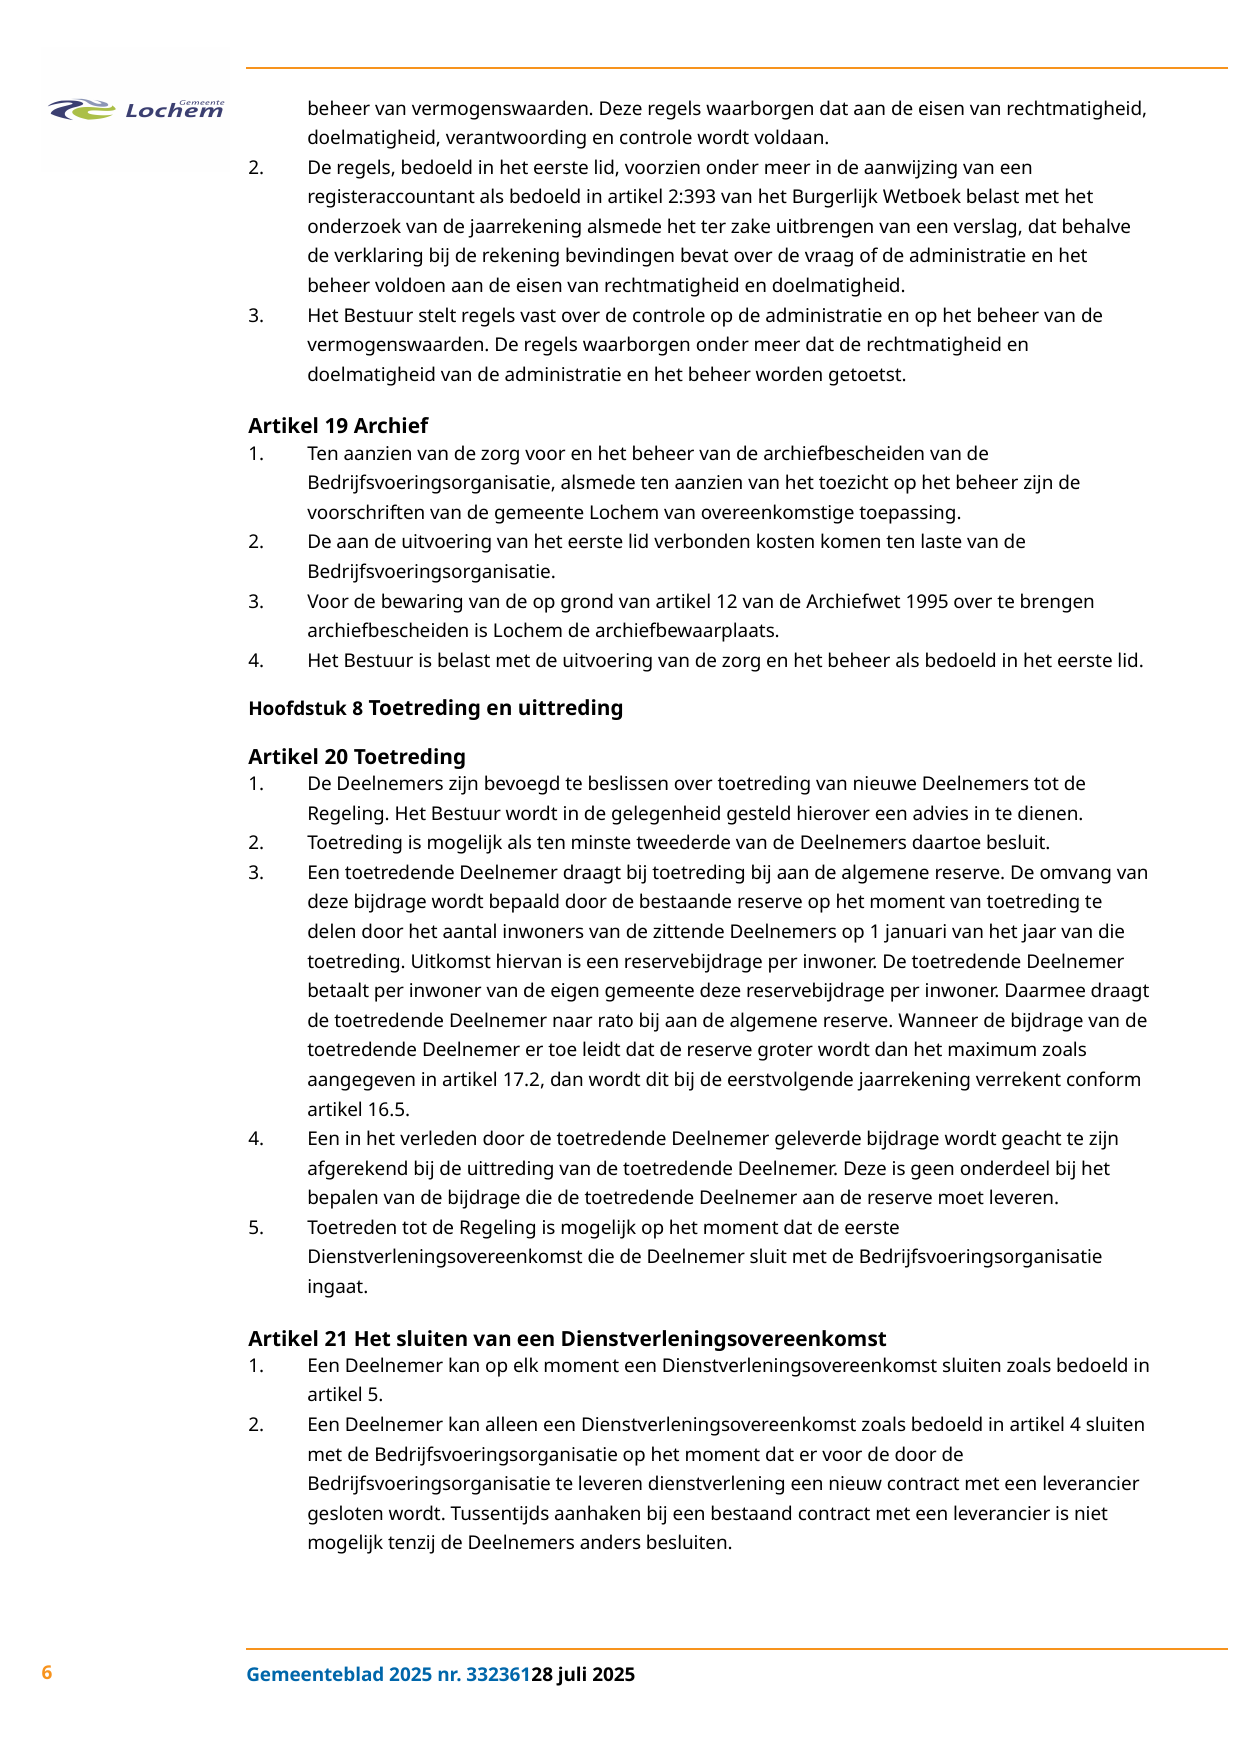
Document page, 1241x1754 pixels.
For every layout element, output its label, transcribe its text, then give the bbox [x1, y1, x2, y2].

list De regels, bedoeld in het eerste lid, voorzien onder meer in de aanwijzing van een registeraccountant als bedoeld in artikel 2:393 van het Burgerlijk Wetboek belast met het onderzoek van de jaarrekening alsmede het ter zake uitbrengen van een verslag, dat behalve de verklaring bij de rekening bevindingen bevat over de vraag of de administratie en het beheer voldoen aan de eisen van rechtmatigheid en doelmatigheid. [248, 154, 1152, 298]
text Artikel 20 Toetreding [248, 742, 1152, 770]
list Het Bestuur stelt regels vast over de controle op de administratie en op het beheer van de vermogenswaarden. De regels waarborgen onder meer dat de rechtmatigheid en doelmatigheid van de administratie en het beheer worden getoetst. [248, 302, 1152, 387]
list Een in het verleden door de toetredende Deelnemer geleverde bijdrage wordt geacht te zijn afgerekend bij de uittreding van de toetredende Deelnemer. Deze is geen onderdeel bij het bepalen van de bijdrage die de toetredende Deelnemer aan de reserve moet leveren. [248, 1125, 1152, 1210]
text Hoofdstuk 8 Toetreding en uittreding [248, 693, 1152, 721]
list Een Deelnemer kan op elk moment een Dienstverleningsovereenkomst sluiten zoals bedoeld in artikel 5. [248, 1352, 1152, 1407]
list Ten aanzien van de zorg voor en het beheer van de archiefbescheiden van de Bedrijfsvoeringsorganisatie, alsmede ten aanzien van het toezicht op het beheer zijn de voorschriften van de gemeente Lochem van overeenkomstige toepassing. [248, 440, 1152, 525]
list Toetreden tot de Regeling is mogelijk op het moment dat de eerste Dienstverleningsovereenkomst die de Deelnemer sluit met de Bedrijfsvoeringsorganisatie ingaat. [248, 1214, 1152, 1299]
list Toetreding is mogelijk als ten minste tweederde van de Deelnemers daartoe besluit. [248, 829, 1152, 855]
list Een toetredende Deelnemer draagt bij toetreding bij aan de algemene reserve. De omvang van deze bijdrage wordt bepaald door de bestaande reserve op het moment van toetreding te delen door het aantal inwoners van de zittende Deelnemers op 1 januari van het jaar van die toetreding. Uitkomst hiervan is een reservebijdrage per inwoner. De toetredende Deelnemer betaalt per inwoner van de eigen gemeente deze reservebijdrage per inwoner. Daarmee draagt de toetredende Deelnemer naar rato bij aan de algemene reserve. Wanneer de bijdrage van de toetredende Deelnemer er toe leidt dat de reserve groter wordt dan het maximum zoals aangegeven in artikel 17.2, dan wordt dit bij de eerstvolgende jaarrekening verrekent conform artikel 16.5. [248, 859, 1152, 1121]
list beheer van vermogenswaarden. Deze regels waarborgen dat aan de eisen van rechtmatigheid, doelmatigheid, verantwoording en controle wordt voldaan. [248, 95, 1152, 150]
picture [41, 47, 231, 172]
list Het Bestuur is belast met de uitvoering van de zorg en het beheer als bedoeld in het eerste lid. [248, 647, 1152, 673]
text Artikel 19 Archief [248, 411, 1152, 440]
list De aan de uitvoering van het eerste lid verbonden kosten komen ten laste van de Bedrijfsvoeringsorganisatie. [248, 529, 1152, 584]
text Artikel 21 Het sluiten van een Dienstverleningsovereenkomst [248, 1324, 1152, 1352]
list Voor de bewaring van de op grond van artikel 12 van de Archiefwet 1995 over te brengen archiefbescheiden is Lochem de archiefbewaarplaats. [248, 588, 1152, 643]
list Een Deelnemer kan alleen een Dienstverleningsovereenkomst zoals bedoeld in artikel 4 sluiten met de Bedrijfsvoeringsorganisatie op het moment dat er voor de door de Bedrijfsvoeringsorganisatie te leveren dienstverlening een nieuw contract met een leverancier gesloten wordt. Tussentijds aanhaken bij een bestaand contract met een leverancier is niet mogelijk tenzij de Deelnemers anders besluiten. [248, 1411, 1152, 1555]
list De Deelnemers zijn bevoegd te beslissen over toetreding van nieuwe Deelnemers tot de Regeling. Het Bestuur wordt in de gelegenheid gesteld hierover een advies in te dienen. [248, 770, 1152, 826]
